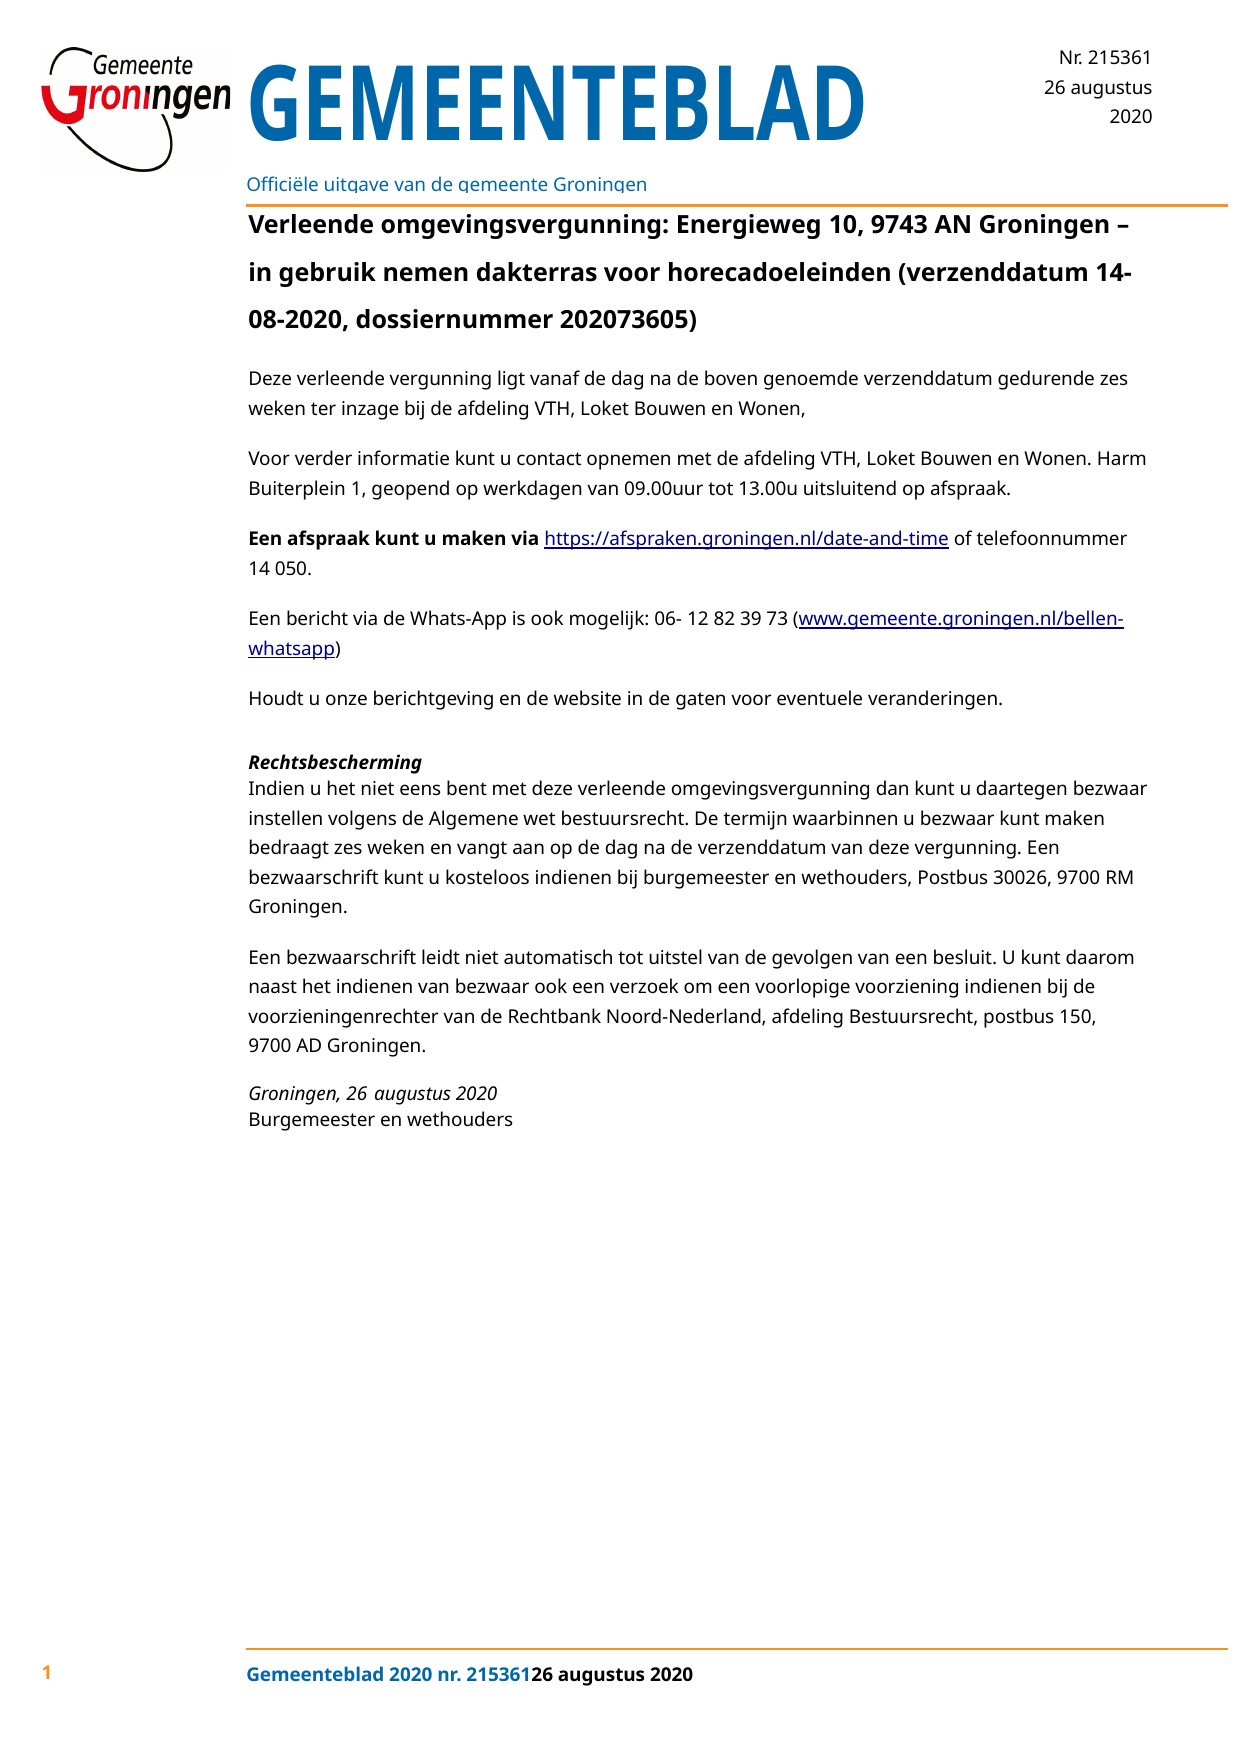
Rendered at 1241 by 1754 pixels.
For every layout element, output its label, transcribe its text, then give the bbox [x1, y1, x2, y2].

picture [41, 47, 231, 172]
text Deze verleende vergunning ligt vanaf de dag na de boven genoemde verzenddatum gedurende zes weken ter inzage bij de afdeling VTH, Loket Bouwen en Wonen, [248, 366, 1152, 421]
text Voor verder informatie kunt u contact opnemen met de afdeling VTH, Loket Bouwen en Wonen. Harm Buiterplein 1, geopend op werkdagen van 09.00uur tot 13.00u uitsluitend op afspraak. [248, 446, 1152, 501]
text Een bezwaarschrift leidt niet automatisch tot uitstel van de gevolgen van een besluit. U kunt daarom naast het indienen van bezwaar ook een verzoek om een voorlopige voorziening indienen bij de voorzieningenrechter van de Rechtbank Noord-Nederland, afdeling Bestuursrecht, postbus 150, 9700 AD Groningen. [248, 944, 1152, 1058]
text Houdt u onze berichtgeving en de website in de gaten voor eventuele veranderingen. [248, 686, 1152, 711]
text Burgemeester en wethouders [248, 1106, 1152, 1132]
text Indien u het niet eens bent met deze verleende omgevingsvergunning dan kunt u daartegen bezwaar instellen volgens de Algemene wet bestuursrecht. De termijn waarbinnen u bezwaar kunt maken bedraagt zes weken en vangt aan op de dag na de verzenddatum van deze vergunning. Een bezwaarschrift kunt u kosteloos indienen bij burgemeester en wethouders, Postbus 30026, 9700 RM Groningen. [248, 775, 1152, 919]
text Een bericht via de Whats-App is ook mogelijk: 06- 12 82 39 73 (www.gemeente.groningen.nl/bellen-whatsapp) [248, 606, 1152, 661]
text Verleende omgevingsvergunning: Energieweg 10, 9743 AN Groningen – in gebruik nemen dakterras voor horecadoeleinden (verzenddatum 14-08-2020, dossiernummer 202073605) [248, 207, 1152, 336]
text Groningen, 26 augustus 2020 [248, 1081, 1152, 1106]
text Rechtsbescherming [248, 749, 1152, 775]
text Een afspraak kunt u maken via https://afspraken.groningen.nl/date-and-time of telefoonnummer 14 050. [248, 526, 1152, 581]
